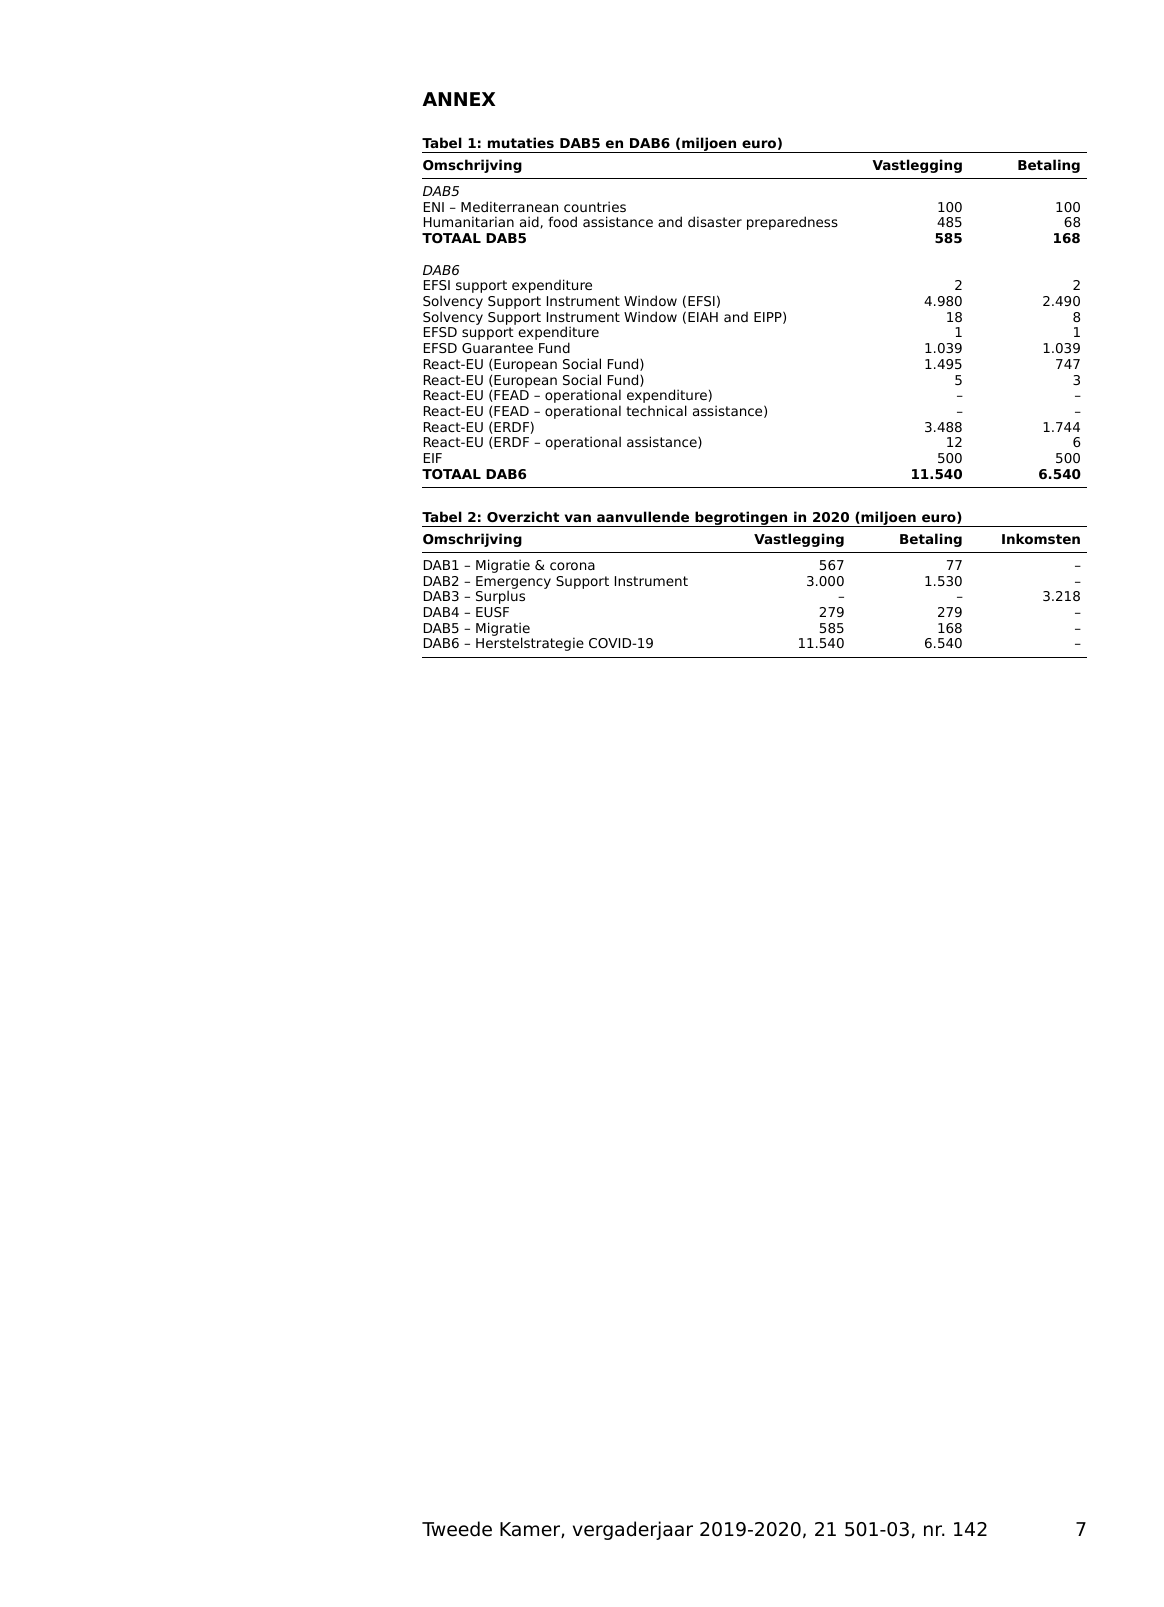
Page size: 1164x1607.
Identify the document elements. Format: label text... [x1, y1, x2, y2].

table_cell 1 [850, 325, 968, 341]
table_cell React-EU (ERDF – operational assistance) [422, 435, 850, 451]
table_cell 68 [969, 215, 1087, 231]
table_cell Solvency Support Instrument Window (EIAH and EIPP) [422, 310, 850, 325]
table_cell – [969, 388, 1087, 404]
table_cell DAB6 – Herstelstrategie COVID-19 [422, 636, 732, 657]
table_header Tabel 2: Overzicht van aanvullende begrotingen in 2020 (miljoen euro) [422, 510, 1087, 526]
table_cell Solvency Support Instrument Window (EFSI) [422, 294, 850, 309]
table_cell 11.540 [732, 636, 850, 657]
table_cell 168 [850, 621, 968, 636]
table_cell TOTAAL DAB6 [422, 467, 850, 487]
table_cell React-EU (European Social Fund) [422, 373, 850, 388]
table_cell 12 [850, 435, 968, 451]
table_cell 1.495 [850, 357, 968, 372]
table_cell 1.530 [850, 574, 968, 589]
table_cell [850, 179, 968, 199]
table_cell Vastlegging [850, 153, 968, 178]
table_cell EFSI support expenditure [422, 278, 850, 294]
table_cell 279 [732, 605, 850, 621]
table_cell 2 [850, 278, 968, 294]
table_cell [850, 262, 968, 278]
table_cell [969, 247, 1087, 262]
table_cell Humanitarian aid, food assistance and disaster preparedness [422, 215, 850, 231]
table_cell 585 [732, 621, 850, 636]
table_cell 747 [969, 357, 1087, 372]
table_cell Vastlegging [732, 527, 850, 552]
table_cell – [969, 605, 1087, 621]
table_cell TOTAAL DAB5 [422, 231, 850, 247]
table_cell 585 [850, 231, 968, 247]
table_cell DAB6 [422, 262, 850, 278]
table_cell – [969, 404, 1087, 419]
table_cell 1.744 [969, 420, 1087, 435]
table_cell – [732, 589, 850, 605]
table_cell – [850, 589, 968, 605]
table_cell 485 [850, 215, 968, 231]
table_cell 500 [969, 451, 1087, 467]
table_cell DAB3 – Surplus [422, 589, 732, 605]
table_cell Omschrijving [422, 527, 732, 552]
table_cell [422, 247, 850, 262]
table_cell 1 [969, 325, 1087, 341]
table_cell 11.540 [850, 467, 968, 487]
table_cell 100 [969, 199, 1087, 215]
table_cell [850, 247, 968, 262]
table_cell React-EU (FEAD – operational technical assistance) [422, 404, 850, 419]
table_cell – [969, 636, 1087, 657]
table_cell 100 [850, 199, 968, 215]
table_cell ENI – Mediterranean countries [422, 199, 850, 215]
table_cell 5 [850, 373, 968, 388]
table_cell React-EU (ERDF) [422, 420, 850, 435]
table_cell 77 [850, 553, 968, 573]
table_cell DAB4 – EUSF [422, 605, 732, 621]
table_header Tabel 1: mutaties DAB5 en DAB6 (miljoen euro) [422, 136, 1087, 152]
table_cell Omschrijving [422, 153, 850, 178]
table_cell 567 [732, 553, 850, 573]
table_cell – [850, 388, 968, 404]
table_cell 3.000 [732, 574, 850, 589]
table_cell DAB5 [422, 179, 850, 199]
table_cell 500 [850, 451, 968, 467]
table_cell 6 [969, 435, 1087, 451]
table_cell 6.540 [969, 467, 1087, 487]
table_cell 1.039 [850, 341, 968, 357]
table_cell React-EU (European Social Fund) [422, 357, 850, 372]
table_cell 6.540 [850, 636, 968, 657]
table_cell 2.490 [969, 294, 1087, 309]
subtitle ANNEX [422, 89, 1087, 111]
table_cell 3.488 [850, 420, 968, 435]
table_cell DAB5 – Migratie [422, 621, 732, 636]
table_cell 1.039 [969, 341, 1087, 357]
table_cell – [969, 574, 1087, 589]
table_cell 18 [850, 310, 968, 325]
table_cell DAB2 – Emergency Support Instrument [422, 574, 732, 589]
table_cell EFSD support expenditure [422, 325, 850, 341]
table_cell 3.218 [969, 589, 1087, 605]
table_cell 8 [969, 310, 1087, 325]
table_cell 279 [850, 605, 968, 621]
table_cell 4.980 [850, 294, 968, 309]
table_cell Betaling [850, 527, 968, 552]
table_cell – [969, 553, 1087, 573]
table_cell React-EU (FEAD – operational expenditure) [422, 388, 850, 404]
table_cell DAB1 – Migratie & corona [422, 553, 732, 573]
table_cell Inkomsten [969, 527, 1087, 552]
table_cell 3 [969, 373, 1087, 388]
table_cell EIF [422, 451, 850, 467]
table_cell – [969, 621, 1087, 636]
table_cell Betaling [969, 153, 1087, 178]
table_cell [969, 262, 1087, 278]
table_cell – [850, 404, 968, 419]
table_cell 2 [969, 278, 1087, 294]
table_cell [969, 179, 1087, 199]
table_cell 168 [969, 231, 1087, 247]
table_cell EFSD Guarantee Fund [422, 341, 850, 357]
